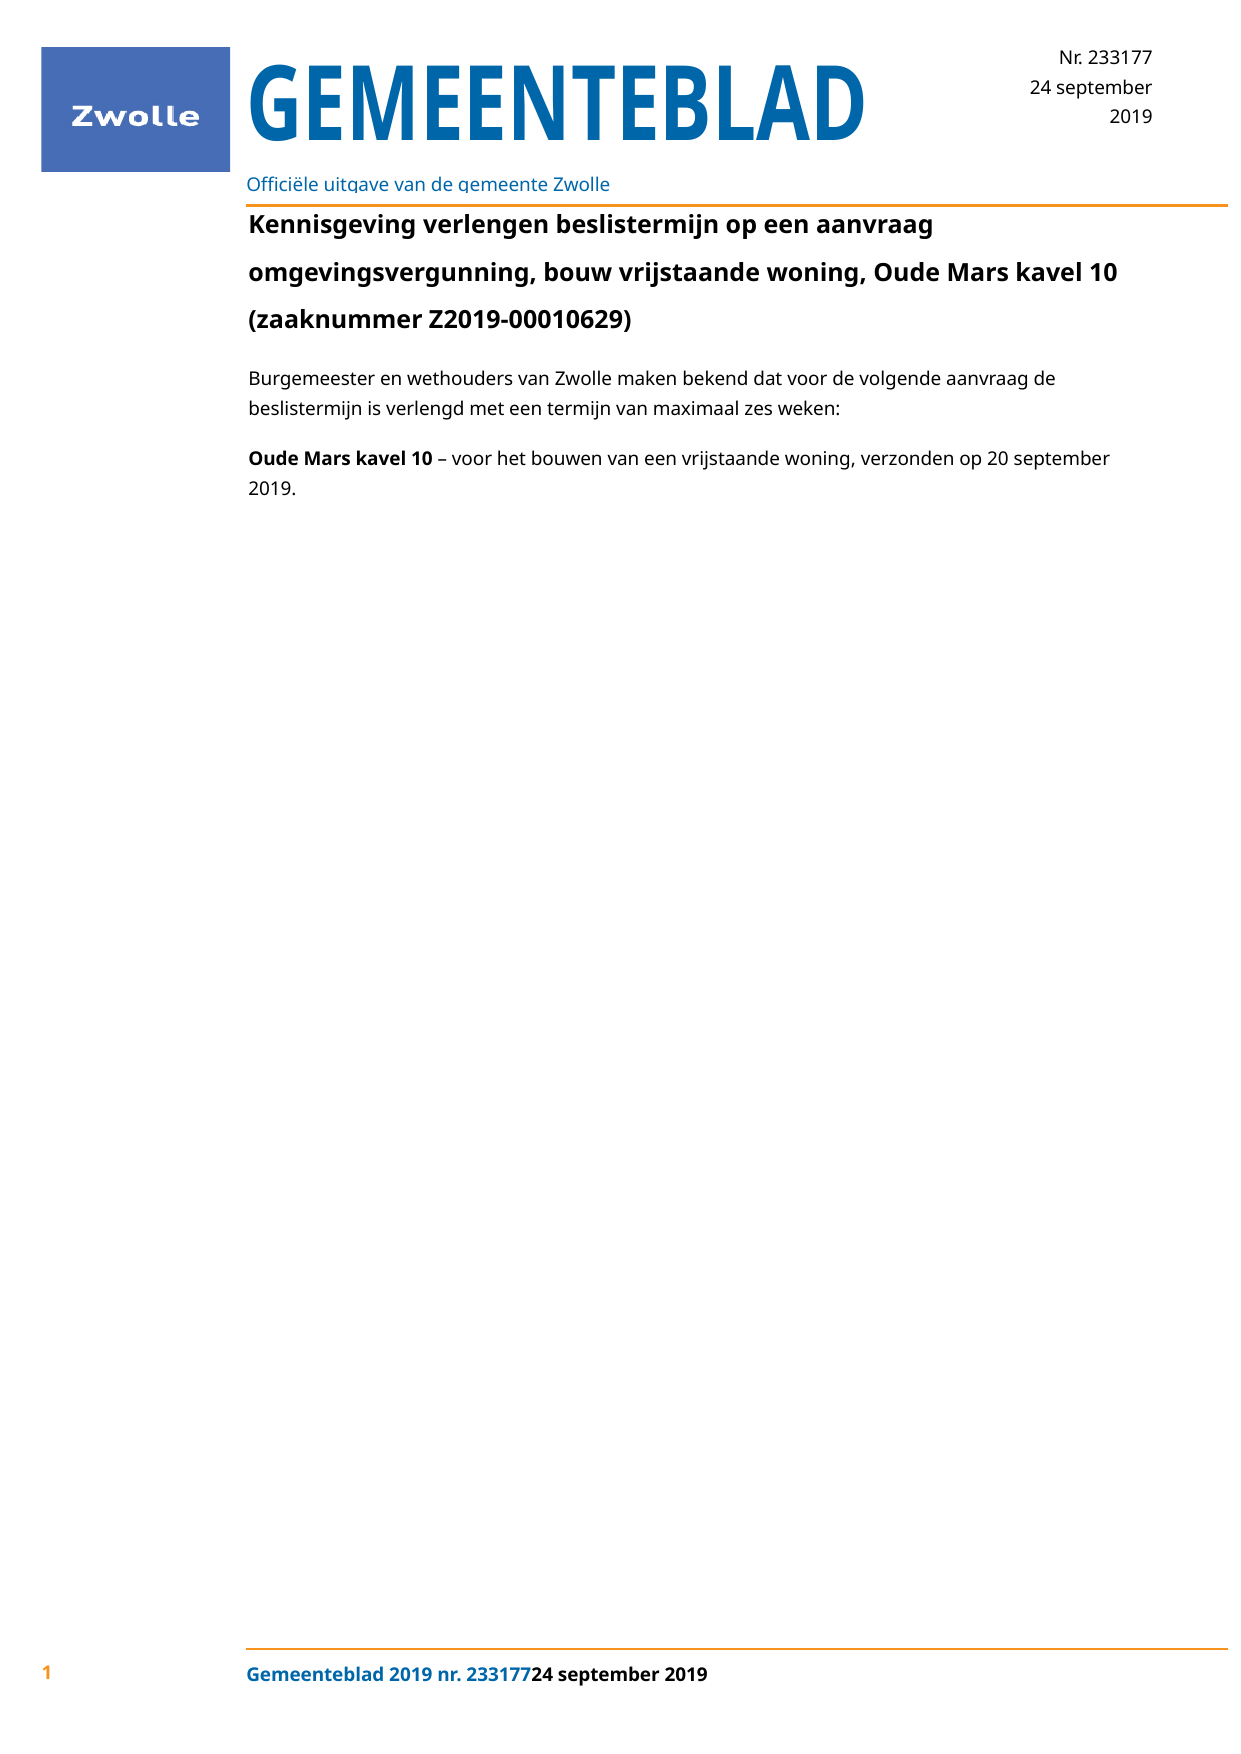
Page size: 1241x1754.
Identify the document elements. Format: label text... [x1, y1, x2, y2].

text Burgemeester en wethouders van Zwolle maken bekend dat voor de volgende aanvraag de beslistermijn is verlengd met een termijn van maximaal zes weken: [248, 366, 1152, 421]
text Kennisgeving verlengen beslistermijn op een aanvraag omgevingsvergunning, bouw vrijstaande woning, Oude Mars kavel 10 (zaaknummer Z2019-00010629) [248, 207, 1152, 336]
text Oude Mars kavel 10 – voor het bouwen van een vrijstaande woning, verzonden op 20 september 2019. [248, 446, 1152, 501]
picture [41, 47, 231, 172]
